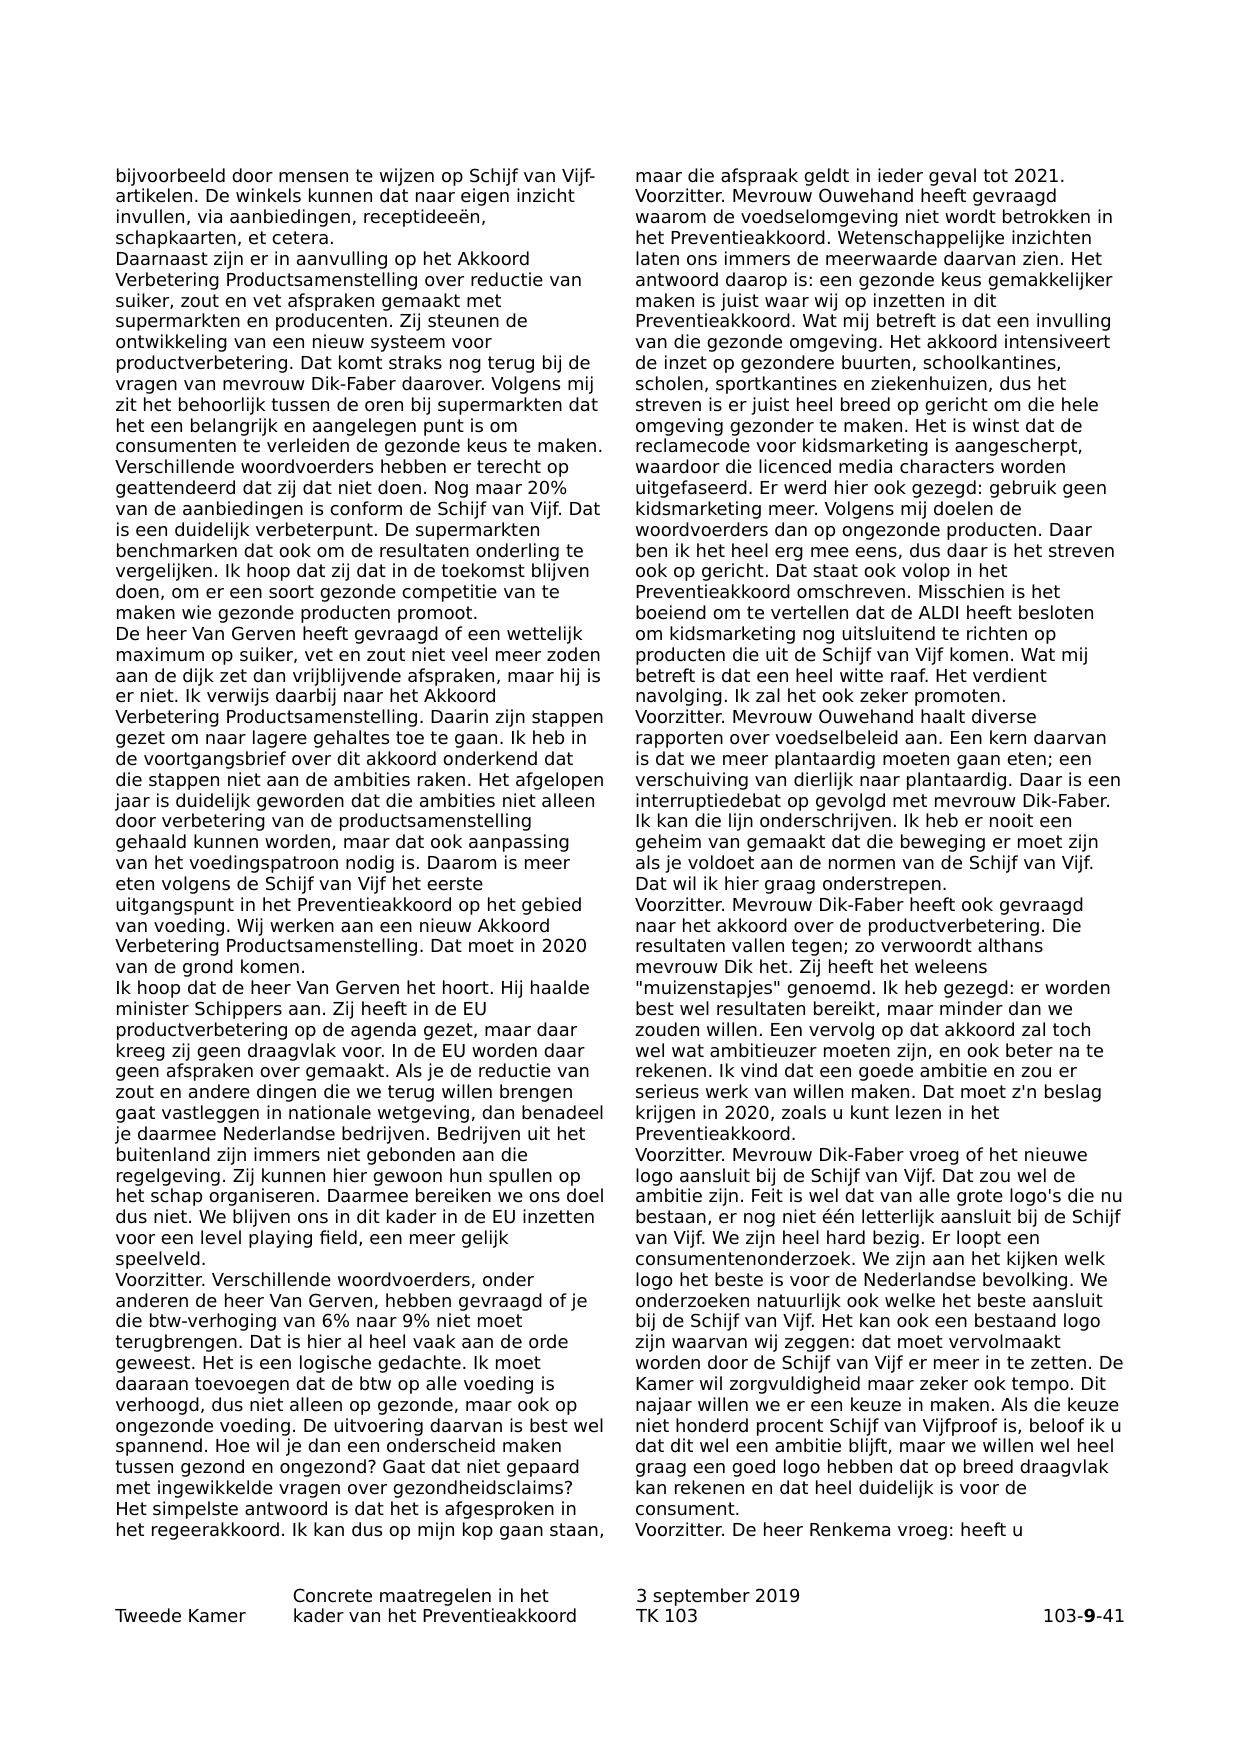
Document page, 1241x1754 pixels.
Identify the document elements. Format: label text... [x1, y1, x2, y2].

text Voorzitter. Mevrouw Ouwehand haalt diverse rapporten over voedselbeleid aan. Een kern daarvan is dat we meer plantaardig moeten gaan eten; een verschuiving van dierlijk naar plantaardig. Daar is een interruptiedebat op gevolgd met mevrouw Dik-Faber. Ik kan die lijn onderschrijven. Ik heb er nooit een geheim van gemaakt dat die beweging er moet zijn als je voldoet aan de normen van de Schijf van Vijf. Dat wil ik hier graag onderstrepen. [635, 707, 1125, 894]
text De heer Van Gerven heeft gevraagd of een wettelijk maximum op suiker, vet en zout niet veel meer zoden aan de dijk zet dan vrijblijvende afspraken, maar hij is er niet. Ik verwijs daarbij naar het Akkoord Verbetering Productsamenstelling. Daarin zijn stappen gezet om naar lagere gehaltes toe te gaan. Ik heb in de voortgangsbrief over dit akkoord onderkend dat die stappen niet aan de ambities raken. Het afgelopen jaar is duidelijk geworden dat die ambities niet alleen door verbetering van de productsamenstelling gehaald kunnen worden, maar dat ook aanpassing van het voedingspatroon nodig is. Daarom is meer eten volgens de Schijf van Vijf het eerste uitgangspunt in het Preventieakkoord op het gebied van voeding. Wij werken aan een nieuw Akkoord Verbetering Productsamenstelling. Dat moet in 2020 van de grond komen. [115, 624, 605, 978]
text Voorzitter. De heer Renkema vroeg: heeft u [635, 1519, 1125, 1540]
text Voorzitter. Mevrouw Dik-Faber heeft ook gevraagd naar het akkoord over de productverbetering. Die resultaten vallen tegen; zo verwoordt althans mevrouw Dik het. Zij heeft het weleens "muizenstapjes" genoemd. Ik heb gezegd: er worden best wel resultaten bereikt, maar minder dan we zouden willen. Een vervolg op dat akkoord zal toch wel wat ambitieuzer moeten zijn, en ook beter na te rekenen. Ik vind dat een goede ambitie en zou er serieus werk van willen maken. Dat moet z'n beslag krijgen in 2020, zoals u kunt lezen in het Preventieakkoord. [635, 894, 1125, 1144]
text Voorzitter. Verschillende woordvoerders, onder anderen de heer Van Gerven, hebben gevraagd of je die btw-verhoging van 6% naar 9% niet moet terugbrengen. Dat is hier al heel vaak aan de orde geweest. Het is een logische gedachte. Ik moet daaraan toevoegen dat de btw op alle voeding is verhoogd, dus niet alleen op gezonde, maar ook op ongezonde voeding. De uitvoering daarvan is best wel spannend. Hoe wil je dan een onderscheid maken tussen gezond en ongezond? Gaat dat niet gepaard met ingewikkelde vragen over gezondheidsclaims? Het simpelste antwoord is dat het is afgesproken in het regeerakkoord. Ik kan dus op mijn kop gaan staan, [115, 1269, 605, 1540]
text Voorzitter. Mevrouw Dik-Faber vroeg of het nieuwe logo aansluit bij de Schijf van Vijf. Dat zou wel de ambitie zijn. Feit is wel dat van alle grote logo's die nu bestaan, er nog niet één letterlijk aansluit bij de Schijf van Vijf. We zijn heel hard bezig. Er loopt een consumentenonderzoek. We zijn aan het kijken welk logo het beste is voor de Nederlandse bevolking. We onderzoeken natuurlijk ook welke het beste aansluit bij de Schijf van Vijf. Het kan ook een bestaand logo zijn waarvan wij zeggen: dat moet vervolmaakt worden door de Schijf van Vijf er meer in te zetten. De Kamer wil zorgvuldigheid maar zeker ook tempo. Dit najaar willen we er een keuze in maken. Als die keuze niet honderd procent Schijf van Vijfproof is, beloof ik u dat dit wel een ambitie blijft, maar we willen wel heel graag een goed logo hebben dat op breed draagvlak kan rekenen en dat heel duidelijk is voor de consument. [635, 1144, 1125, 1519]
text Daarnaast zijn er in aanvulling op het Akkoord Verbetering Productsamenstelling over reductie van suiker, zout en vet afspraken gemaakt met supermarkten en producenten. Zij steunen de ontwikkeling van een nieuw systeem voor productverbetering. Dat komt straks nog terug bij de vragen van mevrouw Dik-Faber daarover. Volgens mij zit het behoorlijk tussen de oren bij supermarkten dat het een belangrijk en aangelegen punt is om consumenten te verleiden de gezonde keus te maken. Verschillende woordvoerders hebben er terecht op geattendeerd dat zij dat niet doen. Nog maar 20% van de aanbiedingen is conform de Schijf van Vijf. Dat is een duidelijk verbeterpunt. De supermarkten benchmarken dat ook om de resultaten onderling te vergelijken. Ik hoop dat zij dat in de toekomst blijven doen, om er een soort gezonde competitie van te maken wie gezonde producten promoot. [115, 249, 605, 624]
text Voorzitter. Mevrouw Ouwehand heeft gevraagd waarom de voedselomgeving niet wordt betrokken in het Preventieakkoord. Wetenschappelijke inzichten laten ons immers de meerwaarde daarvan zien. Het antwoord daarop is: een gezonde keus gemakkelijker maken is juist waar wij op inzetten in dit Preventieakkoord. Wat mij betreft is dat een invulling van die gezonde omgeving. Het akkoord intensiveert de inzet op gezondere buurten, schoolkantines, scholen, sportkantines en ziekenhuizen, dus het streven is er juist heel breed op gericht om die hele omgeving gezonder te maken. Het is winst dat de reclamecode voor kidsmarketing is aangescherpt, waardoor die licenced media characters worden uitgefaseerd. Er werd hier ook gezegd: gebruik geen kidsmarketing meer. Volgens mij doelen de woordvoerders dan op ongezonde producten. Daar ben ik het heel erg mee eens, dus daar is het streven ook op gericht. Dat staat ook volop in het Preventieakkoord omschreven. Misschien is het boeiend om te vertellen dat de ALDI heeft besloten om kidsmarketing nog uitsluitend te richten op producten die uit de Schijf van Vijf komen. Wat mij betreft is dat een heel witte raaf. Het verdient navolging. Ik zal het ook zeker promoten. [635, 186, 1125, 707]
text maar die afspraak geldt in ieder geval tot 2021. [635, 165, 1125, 186]
text Ik hoop dat de heer Van Gerven het hoort. Hij haalde minister Schippers aan. Zij heeft in de EU productverbetering op de agenda gezet, maar daar kreeg zij geen draagvlak voor. In de EU worden daar geen afspraken over gemaakt. Als je de reductie van zout en andere dingen die we terug willen brengen gaat vastleggen in nationale wetgeving, dan benadeel je daarmee Nederlandse bedrijven. Bedrijven uit het buitenland zijn immers niet gebonden aan die regelgeving. Zij kunnen hier gewoon hun spullen op het schap organiseren. Daarmee bereiken we ons doel dus niet. We blijven ons in dit kader in de EU inzetten voor een level playing field, een meer gelijk speelveld. [115, 978, 605, 1269]
text bijvoorbeeld door mensen te wijzen op Schijf van Vijf-artikelen. De winkels kunnen dat naar eigen inzicht invullen, via aanbiedingen, receptideeën, schapkaarten, et cetera. [115, 165, 605, 249]
